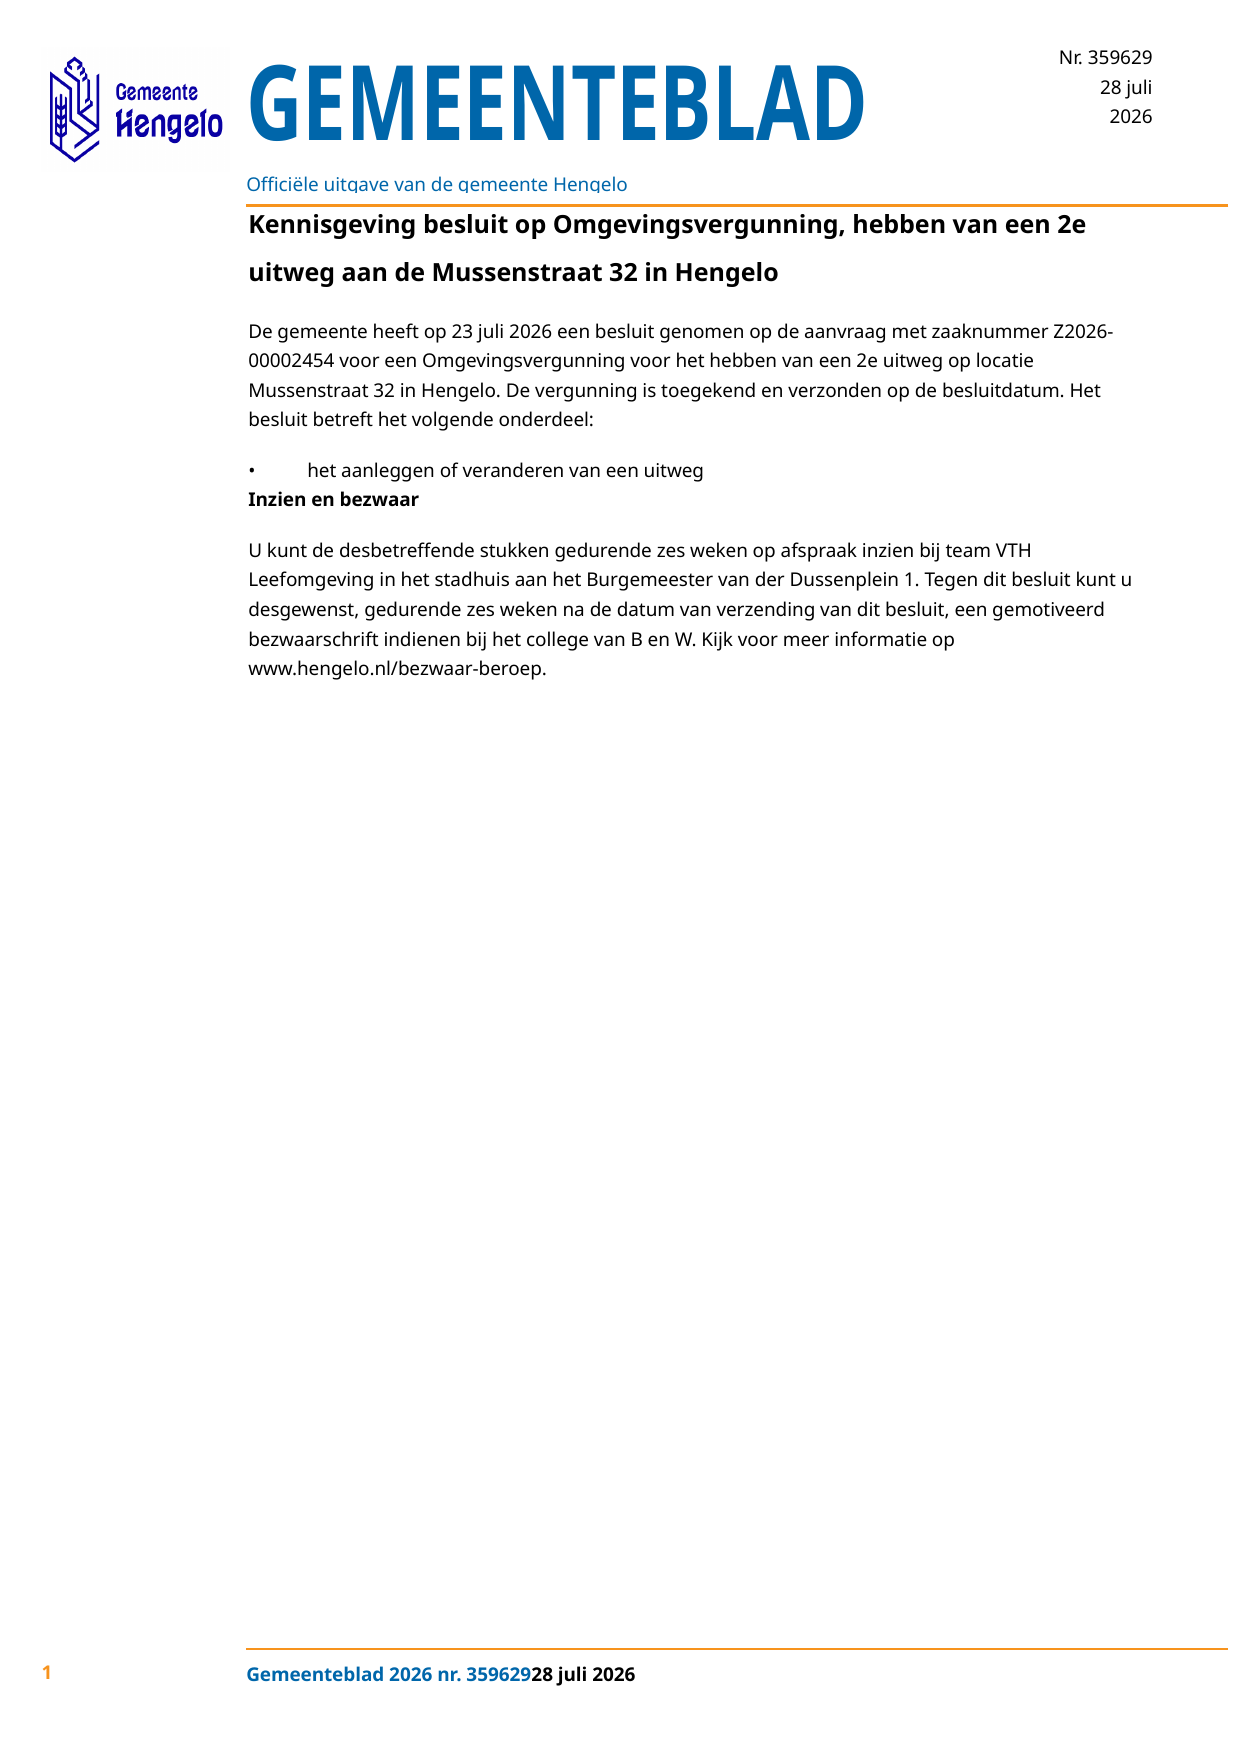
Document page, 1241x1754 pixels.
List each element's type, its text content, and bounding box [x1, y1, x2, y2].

text Inzien en bezwaar [248, 487, 1152, 512]
text De gemeente heeft op 23 juli 2026 een besluit genomen op de aanvraag met zaaknummer Z2026-00002454 voor een Omgevingsvergunning voor het hebben van een 2e uitweg op locatie Mussenstraat 32 in Hengelo. De vergunning is toegekend en verzonden op de besluitdatum. Het besluit betreft het volgende onderdeel: [248, 318, 1152, 432]
picture [41, 47, 231, 172]
text Kennisgeving besluit op Omgevingsvergunning, hebben van een 2e uitweg aan de Mussenstraat 32 in Hengelo [248, 207, 1152, 288]
text U kunt de desbetreffende stukken gedurende zes weken op afspraak inzien bij team VTH Leefomgeving in het stadhuis aan het Burgemeester van der Dussenplein 1. Tegen dit besluit kunt u desgewenst, gedurende zes weken na de datum van verzending van dit besluit, een gemotiveerd bezwaarschrift indienen bij het college van B en W. Kijk voor meer informatie op www.hengelo.nl/bezwaar-beroep. [248, 537, 1152, 681]
list het aanleggen of veranderen van een uitweg [248, 457, 1152, 483]
